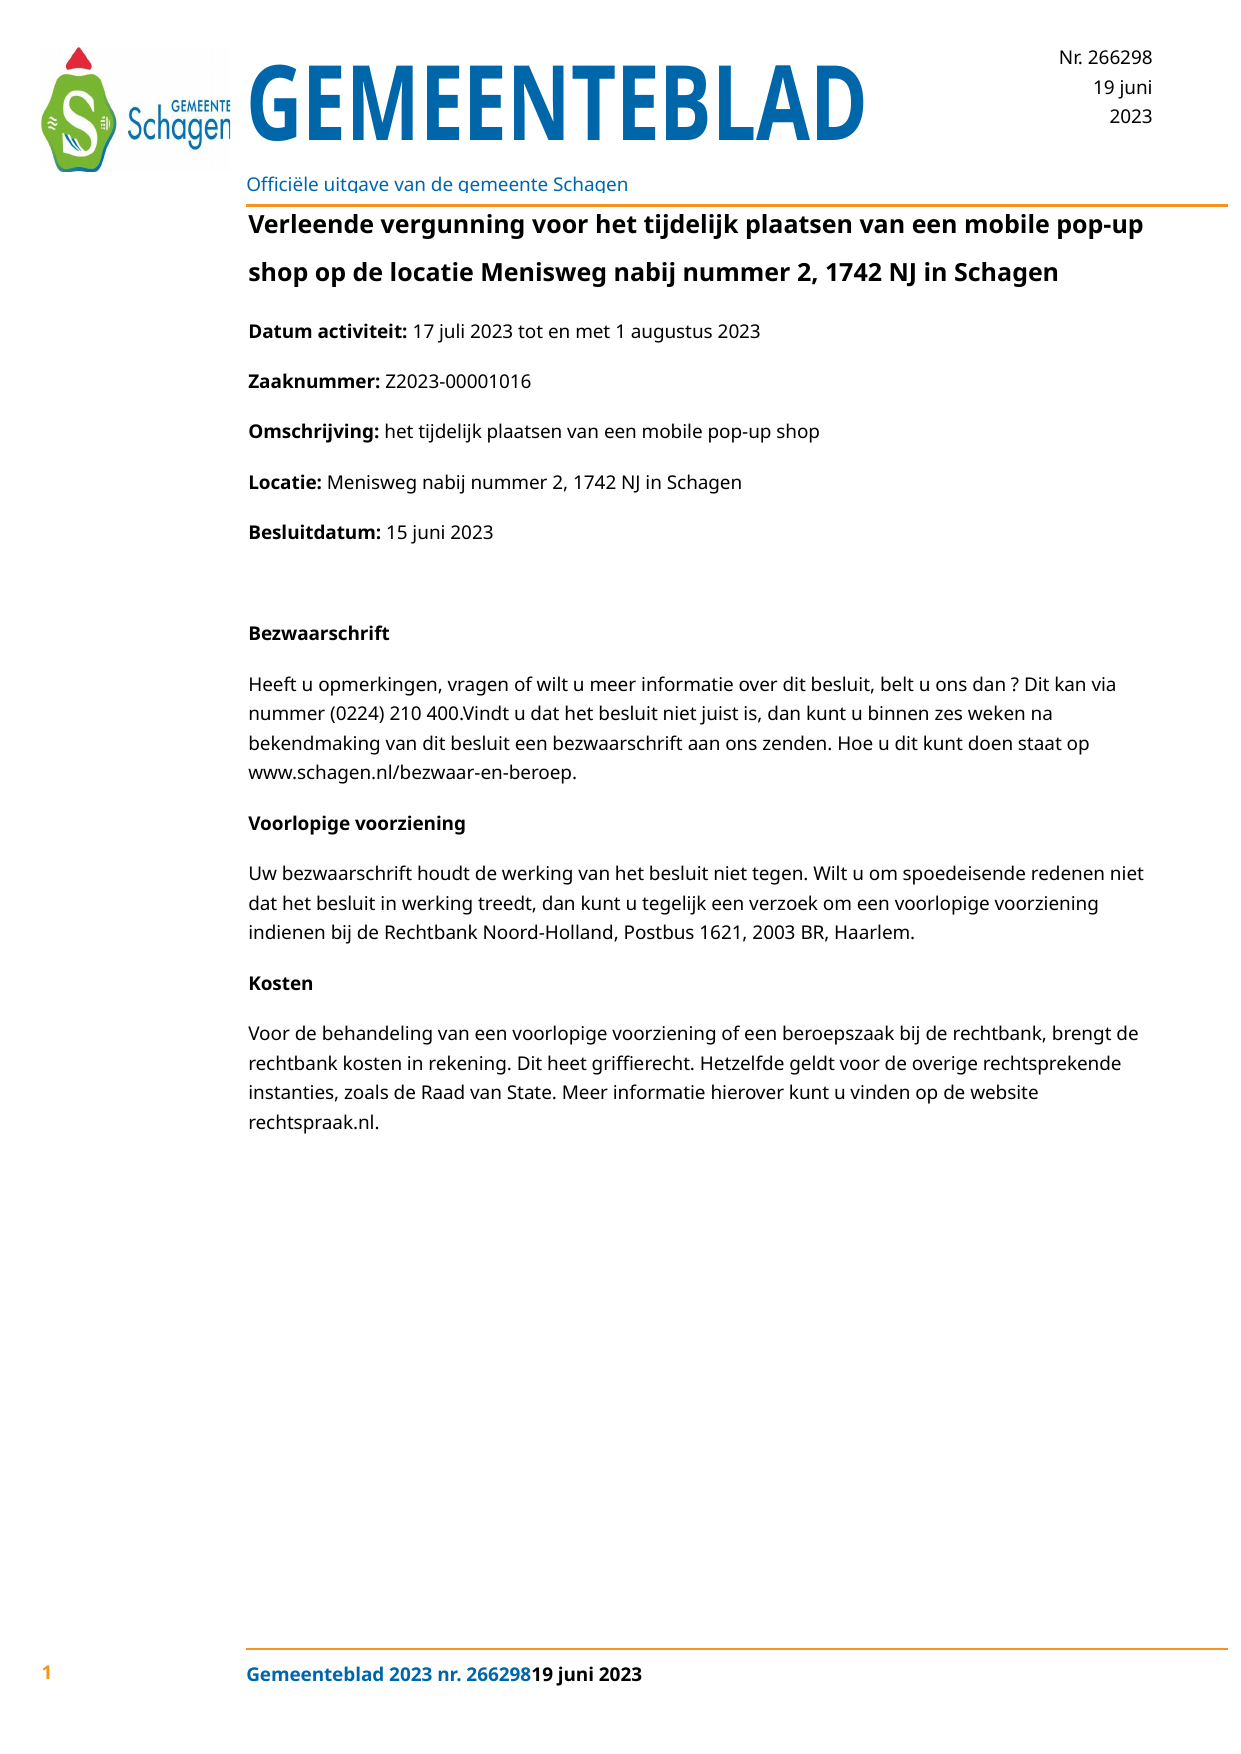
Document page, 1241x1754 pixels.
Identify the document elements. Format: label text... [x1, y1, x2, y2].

text Datum activiteit: 17 juli 2023 tot en met 1 augustus 2023 [248, 318, 1152, 344]
text Bezwaarschrift [248, 620, 1152, 646]
text Omschrijving: het tijdelijk plaatsen van een mobile pop-up shop [248, 419, 1152, 444]
picture [41, 47, 231, 172]
text Locatie: Menisweg nabij nummer 2, 1742 NJ in Schagen [248, 469, 1152, 495]
text Zaaknummer: Z2023-00001016 [248, 368, 1152, 394]
text Kosten [248, 970, 1152, 996]
text Voor de behandeling van een voorlopige voorziening of een beroepszaak bij de rechtbank, brengt de rechtbank kosten in rekening. Dit heet griffierecht. Hetzelfde geldt voor de overige rechtsprekende instanties, zoals de Raad van State. Meer informatie hierover kunt u vinden op de website rechtspraak.nl. [248, 1020, 1152, 1135]
text Voorlopige voorziening [248, 810, 1152, 836]
text Uw bezwaarschrift houdt de werking van het besluit niet tegen. Wilt u om spoedeisende redenen niet dat het besluit in werking treedt, dan kunt u tegelijk een verzoek om een voorlopige voorziening indienen bij de Rechtbank Noord-Holland, Postbus 1621, 2003 BR, Haarlem. [248, 860, 1152, 945]
text Verleende vergunning voor het tijdelijk plaatsen van een mobile pop-up shop op de locatie Menisweg nabij nummer 2, 1742 NJ in Schagen [248, 207, 1152, 288]
text Besluitdatum: 15 juni 2023 [248, 519, 1152, 545]
text Heeft u opmerkingen, vragen of wilt u meer informatie over dit besluit, belt u ons dan ? Dit kan via nummer (0224) 210 400.Vindt u dat het besluit niet juist is, dan kunt u binnen zes weken na bekendmaking van dit besluit een bezwaarschrift aan ons zenden. Hoe u dit kunt doen staat op www.schagen.nl/bezwaar-en-beroep. [248, 671, 1152, 785]
